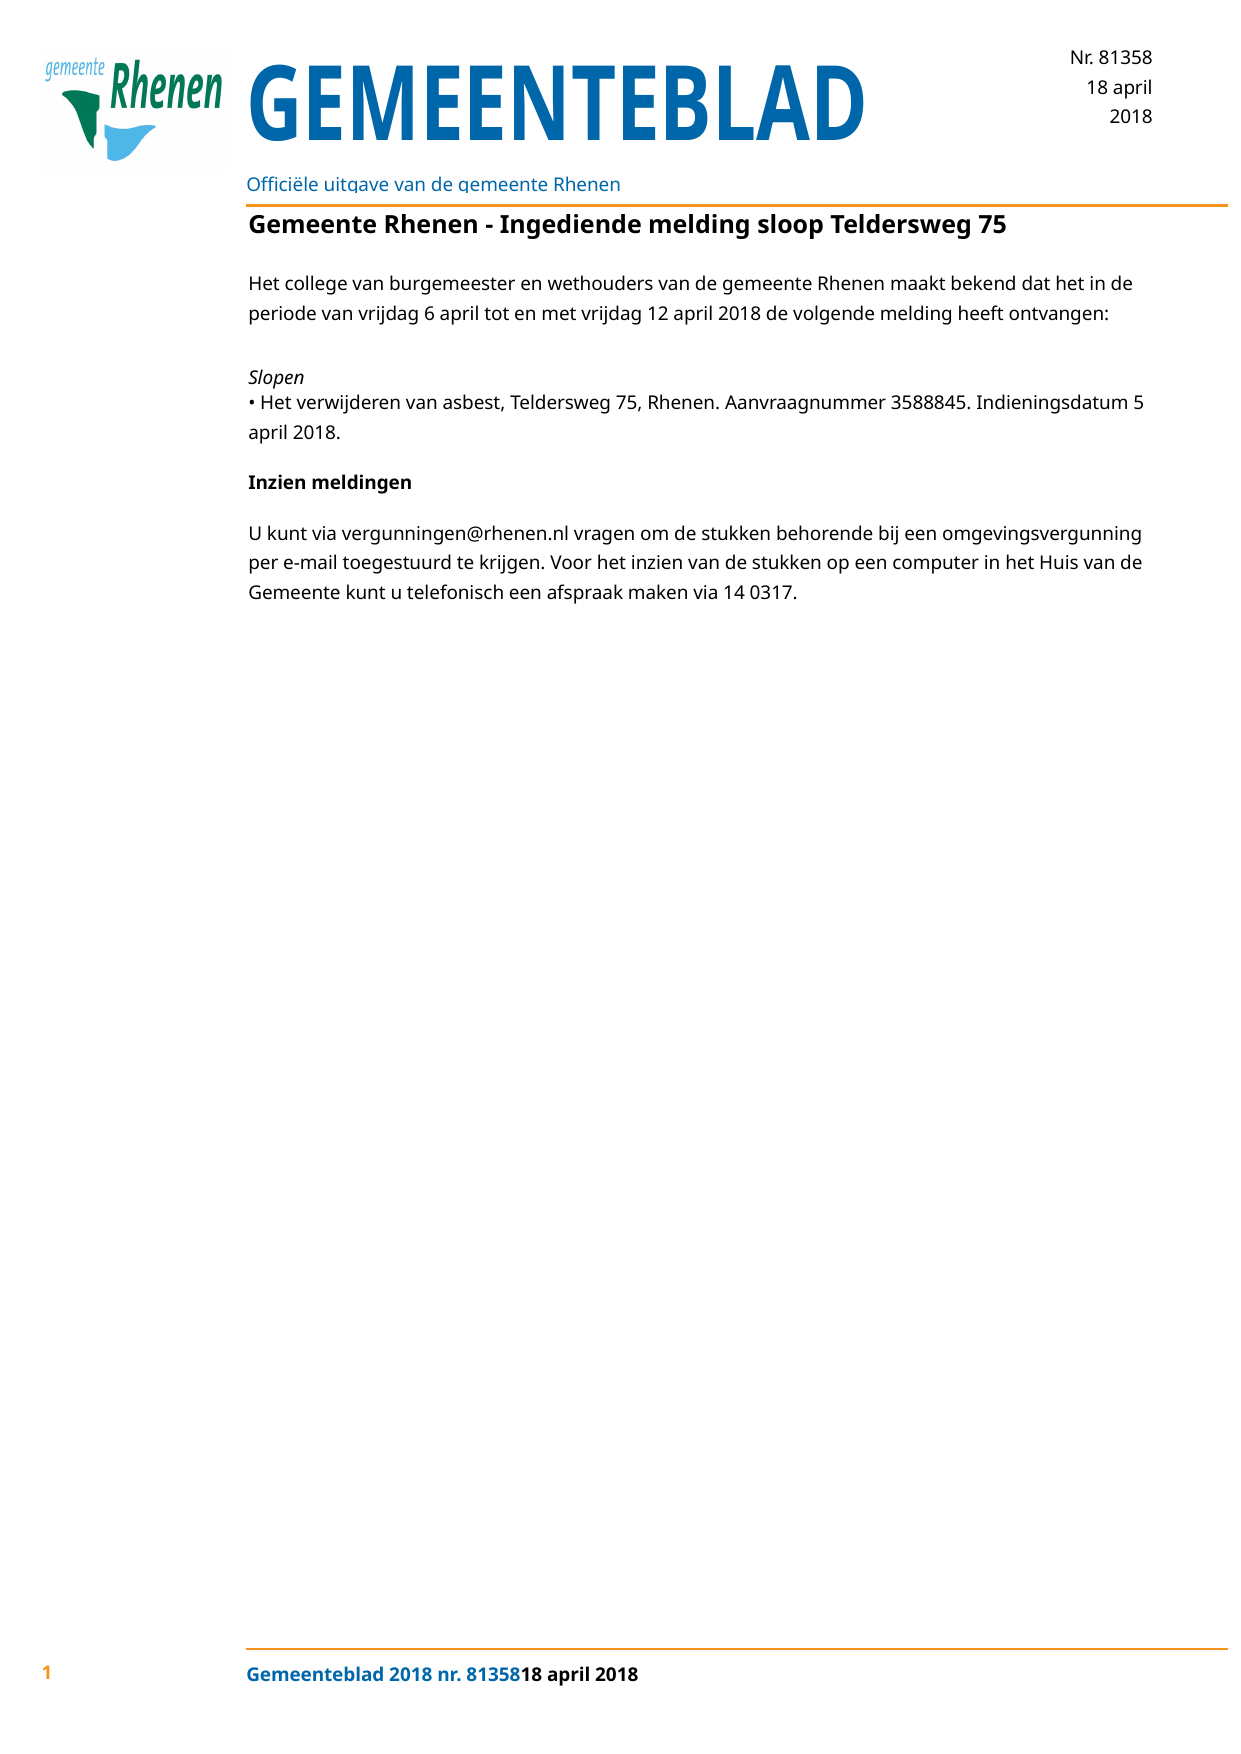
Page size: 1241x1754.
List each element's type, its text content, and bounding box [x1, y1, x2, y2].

text Slopen [248, 364, 1152, 389]
text • Het verwijderen van asbest, Teldersweg 75, Rhenen. Aanvraagnummer 3588845. Indieningsdatum 5 april 2018. [248, 389, 1152, 445]
text Inzien meldingen [248, 469, 1152, 495]
text Het college van burgemeester en wethouders van de gemeente Rhenen maakt bekend dat het in de periode van vrijdag 6 april tot en met vrijdag 12 april 2018 de volgende melding heeft ontvangen: [248, 270, 1152, 326]
text Gemeente Rhenen - Ingediende melding sloop Teldersweg 75 [248, 207, 1152, 241]
text U kunt via vergunningen@rhenen.nl vragen om de stukken behorende bij een omgevingsvergunning per e-mail toegestuurd te krijgen. Voor het inzien van de stukken op een computer in het Huis van de Gemeente kunt u telefonisch een afspraak maken via 14 0317. [248, 520, 1152, 605]
picture [41, 47, 231, 172]
